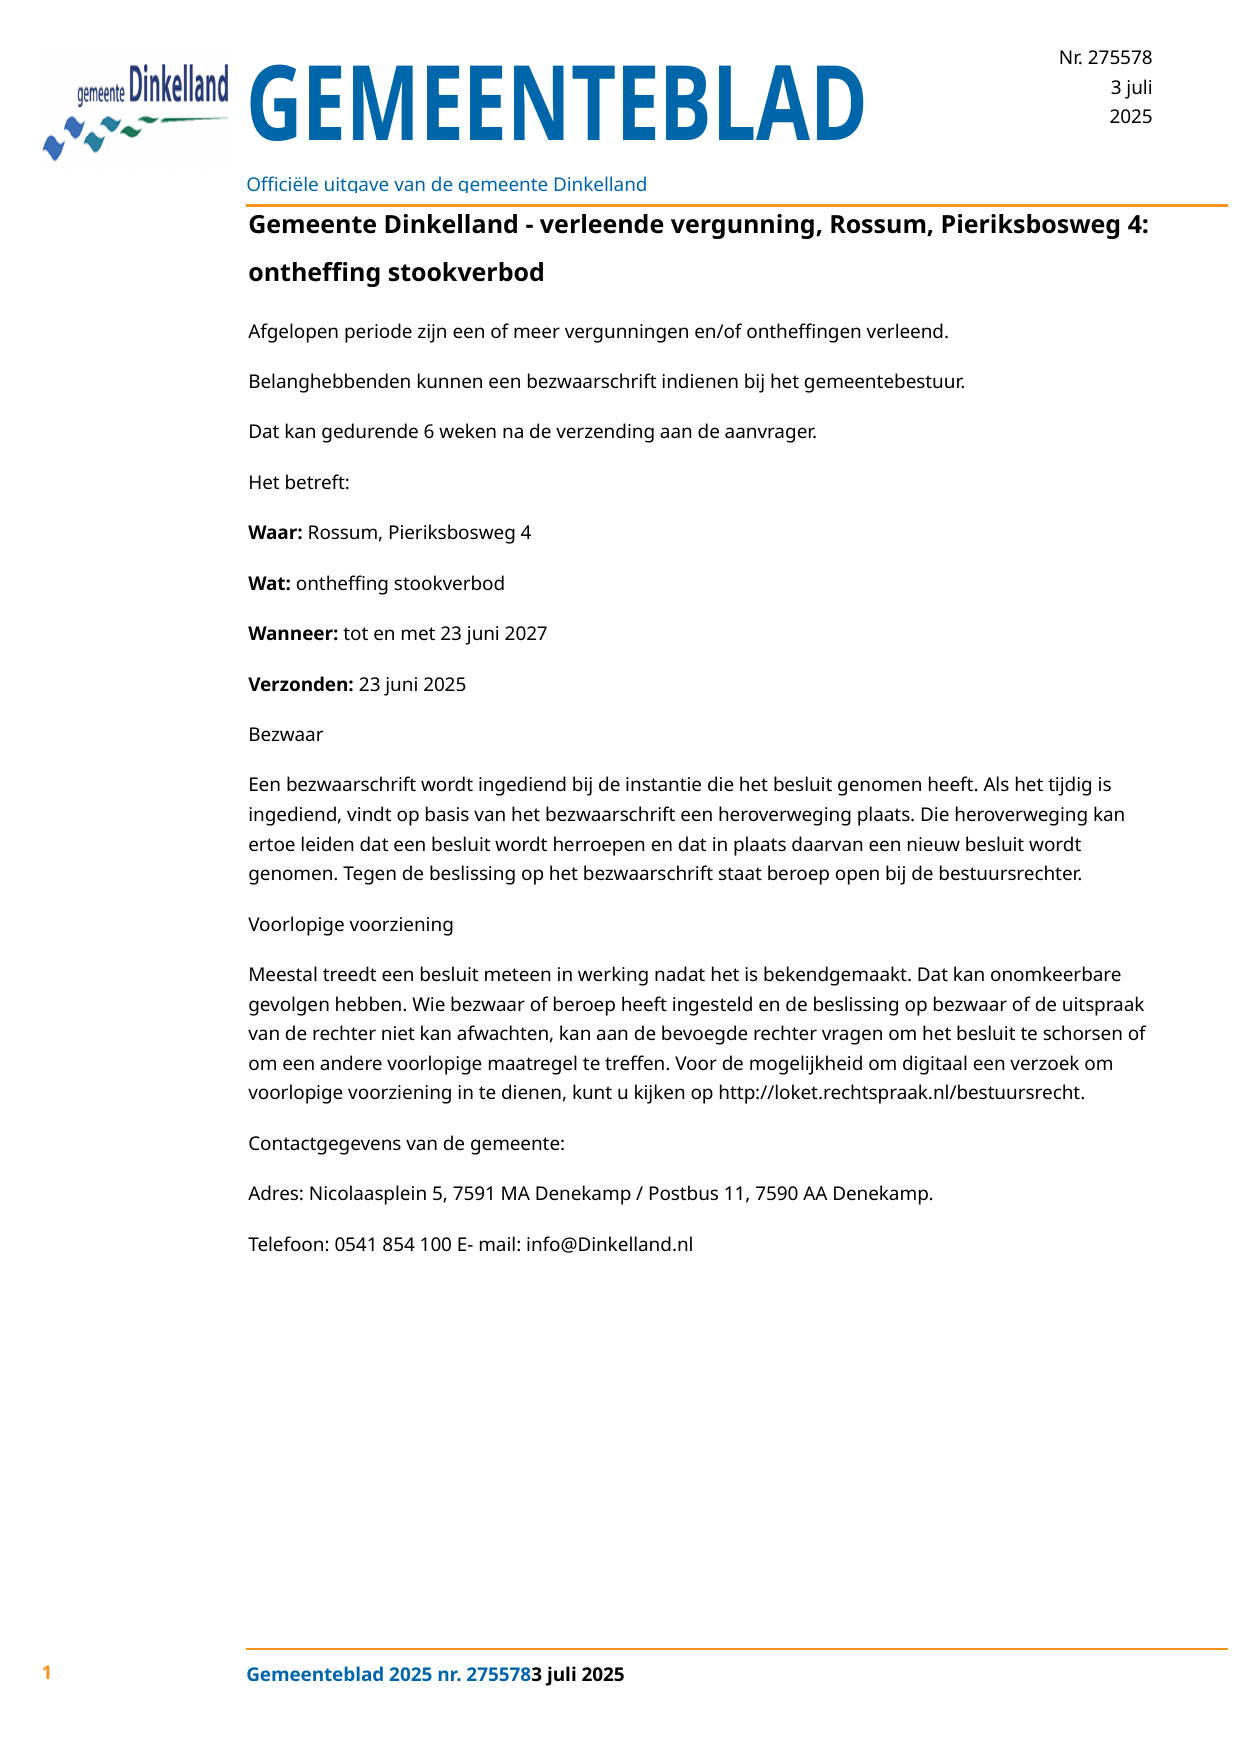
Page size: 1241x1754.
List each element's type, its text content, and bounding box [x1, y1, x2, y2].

text Voorlopige voorziening [248, 911, 1152, 937]
text Wat: ontheffing stookverbod [248, 570, 1152, 596]
text Verzonden: 23 juni 2025 [248, 671, 1152, 697]
text Telefoon: 0541 854 100 E- mail: info@Dinkelland.nl [248, 1231, 1152, 1257]
text Afgelopen periode zijn een of meer vergunningen en/of ontheffingen verleend. [248, 318, 1152, 344]
text Adres: Nicolaasplein 5, 7591 MA Denekamp / Postbus 11, 7590 AA Denekamp. [248, 1180, 1152, 1206]
text Contactgegevens van de gemeente: [248, 1130, 1152, 1156]
text Waar: Rossum, Pieriksbosweg 4 [248, 519, 1152, 545]
text Bezwaar [248, 721, 1152, 747]
text Gemeente Dinkelland - verleende vergunning, Rossum, Pieriksbosweg 4: ontheffing stookverbod [248, 207, 1152, 288]
text Wanneer: tot en met 23 juni 2027 [248, 620, 1152, 646]
picture [41, 47, 231, 172]
text Dat kan gedurende 6 weken na de verzending aan de aanvrager. [248, 419, 1152, 444]
text Belanghebbenden kunnen een bezwaarschrift indienen bij het gemeentebestuur. [248, 368, 1152, 394]
text Een bezwaarschrift wordt ingediend bij de instantie die het besluit genomen heeft. Als het tijdig is ingediend, vindt op basis van het bezwaarschrift een heroverweging plaats. Die heroverweging kan ertoe leiden dat een besluit wordt herroepen en dat in plaats daarvan een nieuw besluit wordt genomen. Tegen de beslissing op het bezwaarschrift staat beroep open bij de bestuursrechter. [248, 772, 1152, 886]
text Meestal treedt een besluit meteen in werking nadat het is bekendgemaakt. Dat kan onomkeerbare gevolgen hebben. Wie bezwaar of beroep heeft ingesteld en de beslissing op bezwaar of de uitspraak van de rechter niet kan afwachten, kan aan de bevoegde rechter vragen om het besluit te schorsen of om een andere voorlopige maatregel te treffen. Voor de mogelijkheid om digitaal een verzoek om voorlopige voorziening in te dienen, kunt u kijken op http://loket.rechtspraak.nl/bestuursrecht. [248, 961, 1152, 1105]
text Het betreft: [248, 469, 1152, 495]
